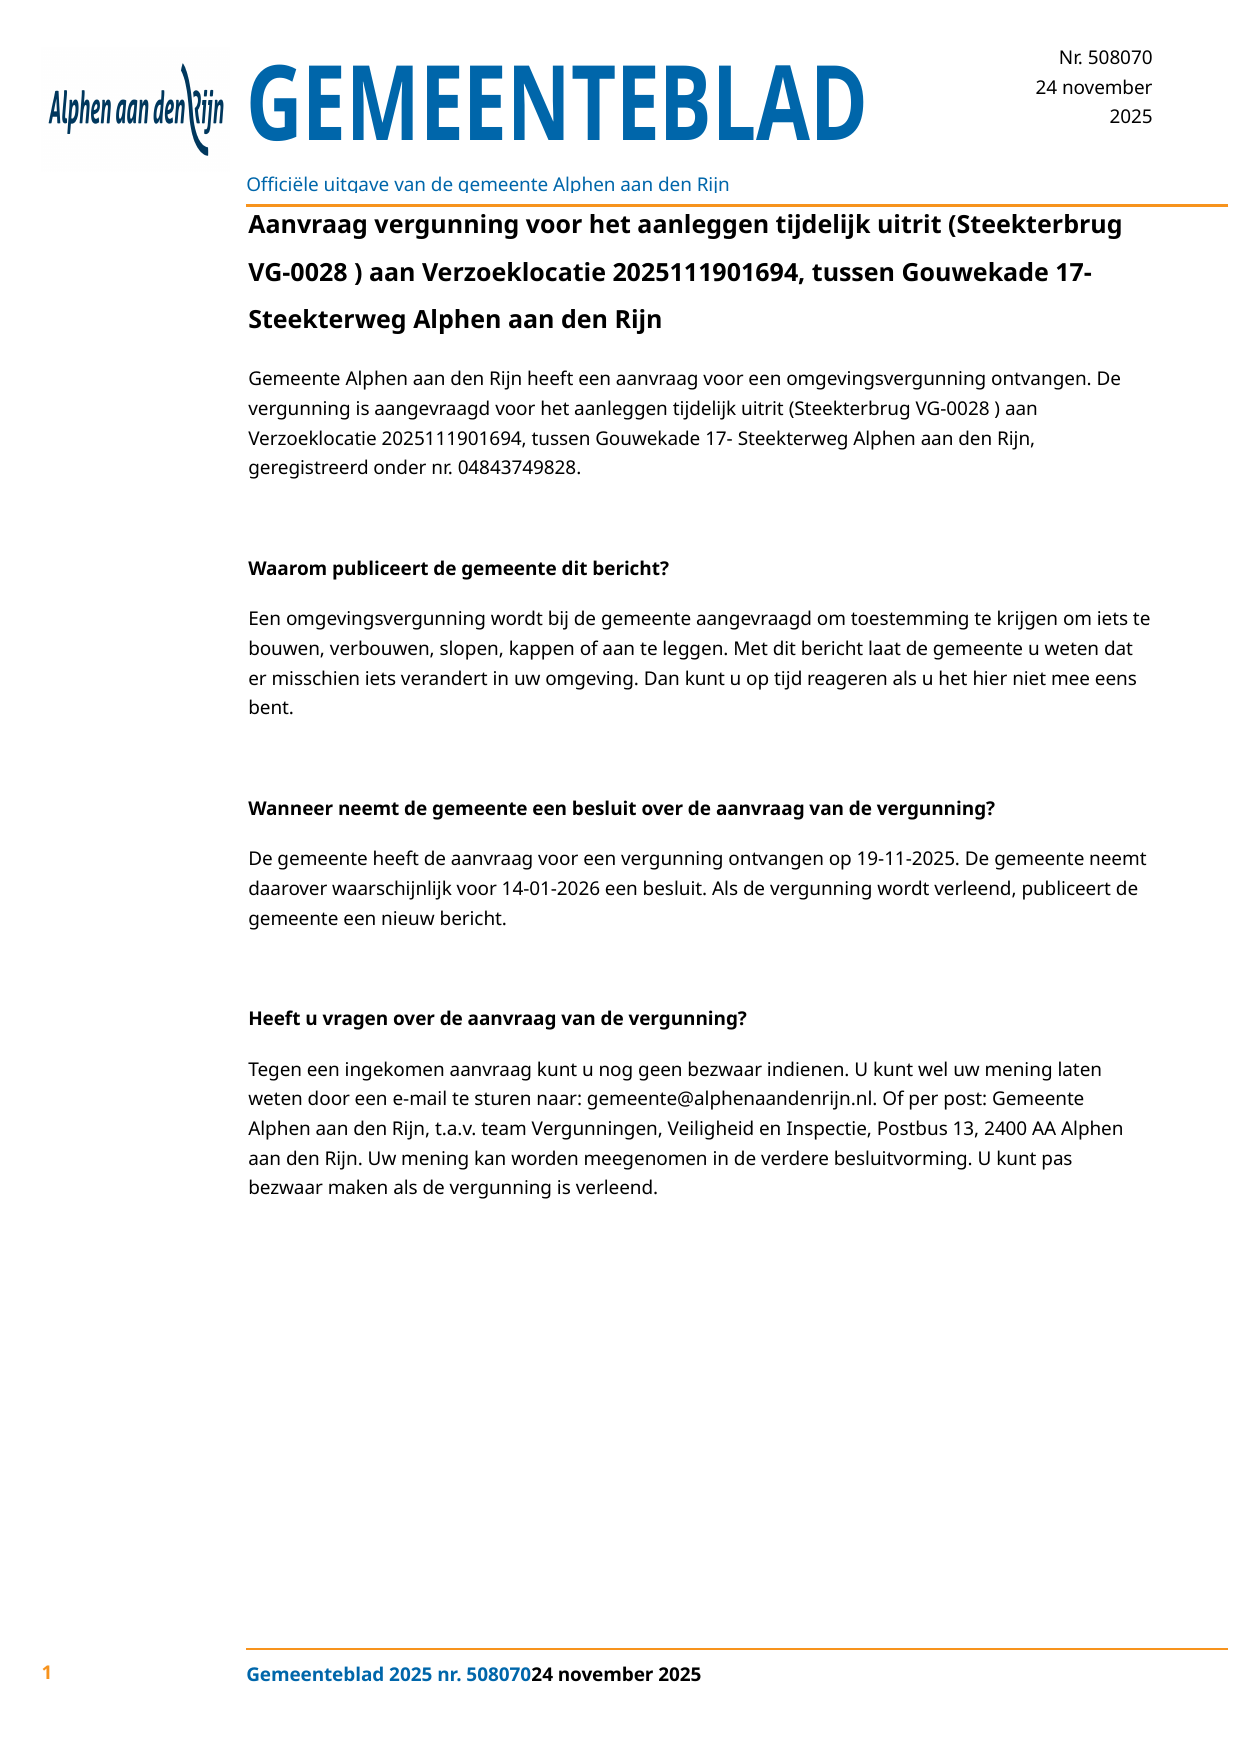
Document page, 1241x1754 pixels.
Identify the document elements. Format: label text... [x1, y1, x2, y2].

picture [41, 47, 231, 172]
text Gemeente Alphen aan den Rijn heeft een aanvraag voor een omgevingsvergunning ontvangen. De vergunning is aangevraagd voor het aanleggen tijdelijk uitrit (Steekterbrug VG-0028 ) aan Verzoeklocatie 2025111901694, tussen Gouwekade 17- Steekterweg Alphen aan den Rijn, geregistreerd onder nr. 04843749828. [248, 366, 1152, 480]
text Aanvraag vergunning voor het aanleggen tijdelijk uitrit (Steekterbrug VG-0028 ) aan Verzoeklocatie 2025111901694, tussen Gouwekade 17- Steekterweg Alphen aan den Rijn [248, 207, 1152, 336]
text Tegen een ingekomen aanvraag kunt u nog geen bezwaar indienen. U kunt wel uw mening laten weten door een e-mail te sturen naar: gemeente@alphenaandenrijn.nl. Of per post: Gemeente Alphen aan den Rijn, t.a.v. team Vergunningen, Veiligheid en Inspectie, Postbus 13, 2400 AA Alphen aan den Rijn. Uw mening kan worden meegenomen in de verdere besluitvorming. U kunt pas bezwaar maken als de vergunning is verleend. [248, 1056, 1152, 1200]
text Een omgevingsvergunning wordt bij de gemeente aangevraagd om toestemming te krijgen om iets te bouwen, verbouwen, slopen, kappen of aan te leggen. Met dit bericht laat de gemeente u weten dat er misschien iets verandert in uw omgeving. Dan kunt u op tijd reageren als u het hier niet mee eens bent. [248, 606, 1152, 720]
text De gemeente heeft de aanvraag voor een vergunning ontvangen op 19-11-2025. De gemeente neemt daarover waarschijnlijk voor 14-01-2026 een besluit. Als de vergunning wordt verleend, publiceert de gemeente een nieuw bericht. [248, 846, 1152, 930]
text Heeft u vragen over de aanvraag van de vergunning? [248, 1006, 1152, 1031]
text Waarom publiceert de gemeente dit bericht? [248, 555, 1152, 581]
text Wanneer neemt de gemeente een besluit over de aanvraag van de vergunning? [248, 795, 1152, 821]
